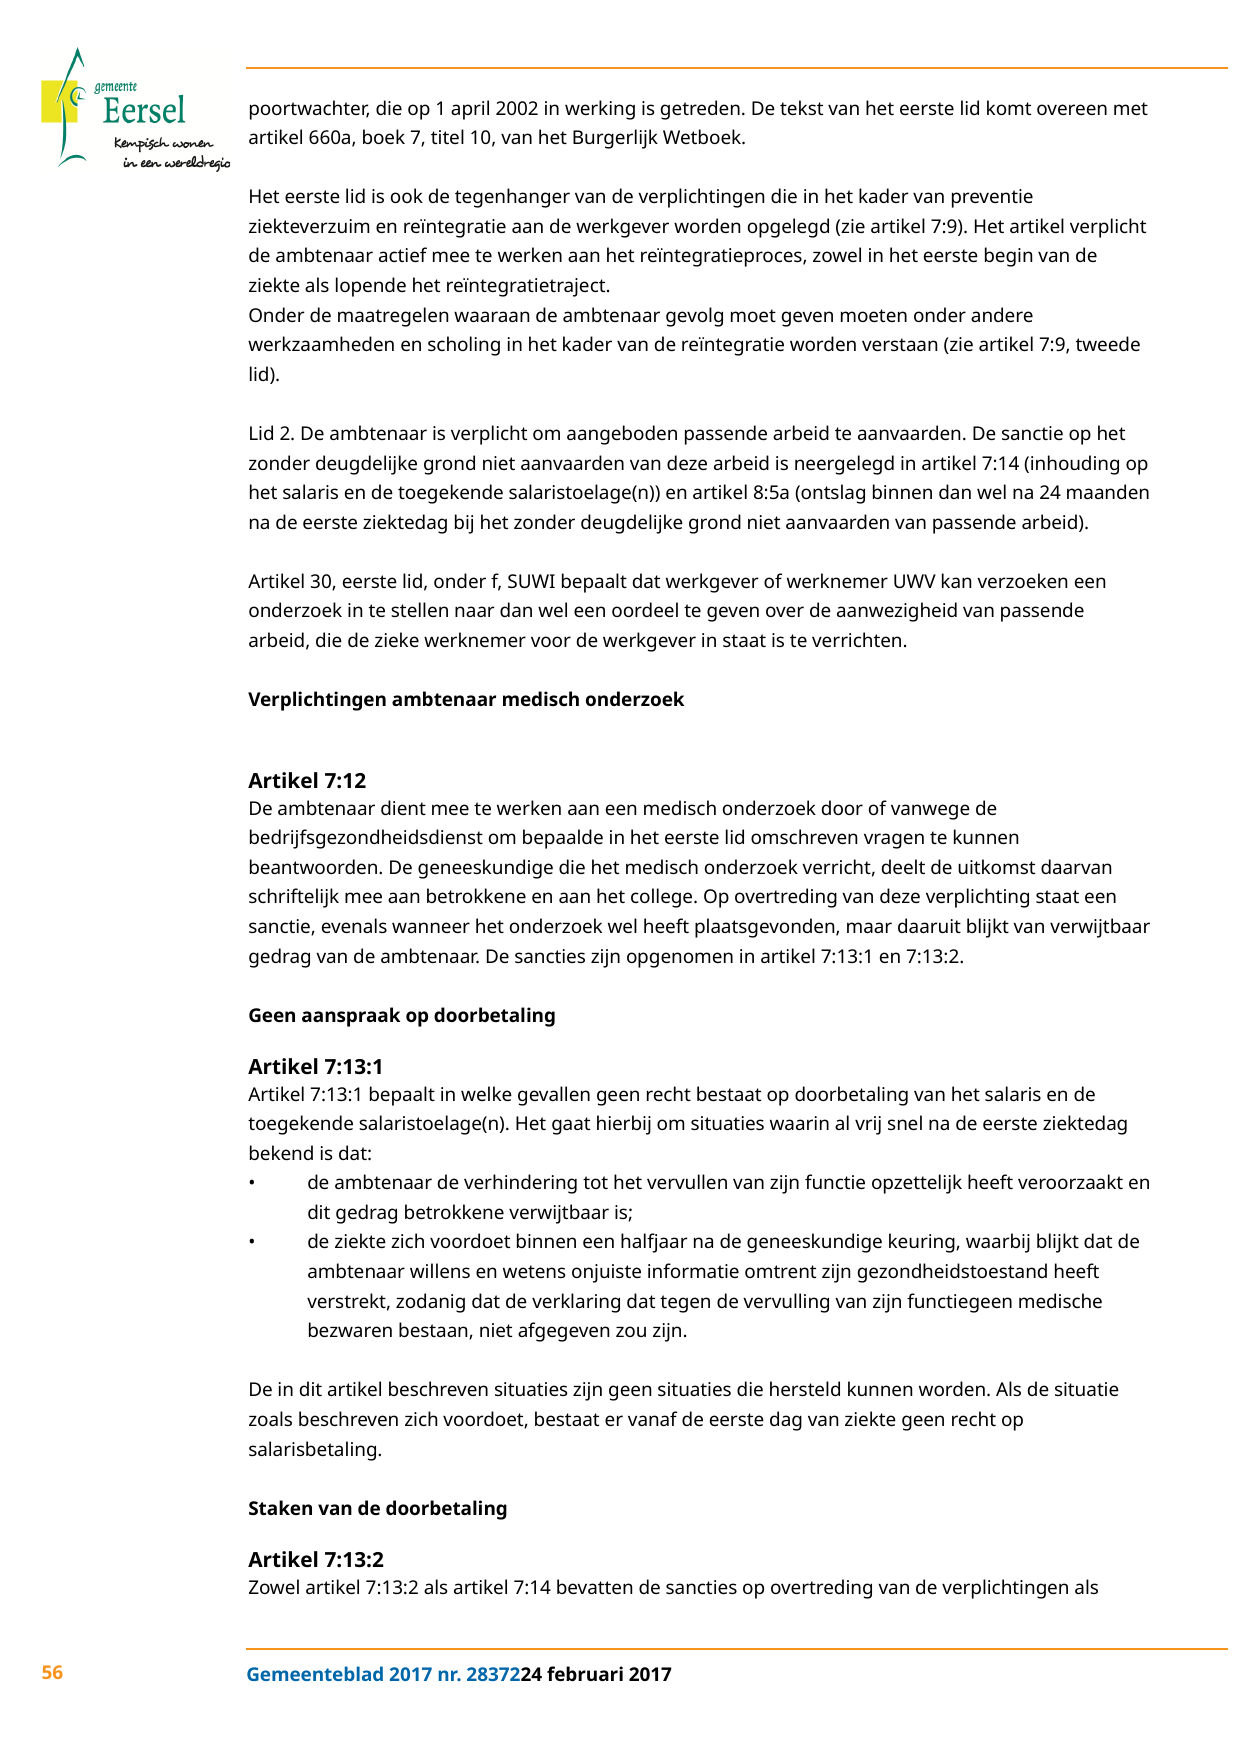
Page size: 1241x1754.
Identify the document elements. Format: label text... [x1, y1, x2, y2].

text Onder de maatregelen waaraan de ambtenaar gevolg moet geven moeten onder andere werkzaamheden en scholing in het kader van de reïntegratie worden verstaan (zie artikel 7:9, tweede lid). [248, 302, 1152, 387]
text Geen aanspraak op doorbetaling [248, 1002, 1152, 1028]
text Het eerste lid is ook de tegenhanger van de verplichtingen die in het kader van preventie ziekteverzuim en reïntegratie aan de werkgever worden opgelegd (zie artikel 7:9). Het artikel verplicht de ambtenaar actief mee te werken aan het reïntegratieproces, zowel in het eerste begin van de ziekte als lopende het reïntegratietraject. [248, 183, 1152, 298]
text Artikel 7:13:1 [248, 1052, 1152, 1081]
text De in dit artikel beschreven situaties zijn geen situaties die hersteld kunnen worden. Als de situatie zoals beschreven zich voordoet, bestaat er vanaf de eerste dag van ziekte geen recht op salarisbetaling. [248, 1377, 1152, 1462]
text Artikel 30, eerste lid, onder f, SUWI bepaalt dat werkgever of werknemer UWV kan verzoeken een onderzoek in te stellen naar dan wel een oordeel te geven over de aanwezigheid van passende arbeid, die de zieke werknemer voor de werkgever in staat is te verrichten. [248, 568, 1152, 653]
text Verplichtingen ambtenaar medisch onderzoek [248, 686, 1152, 712]
text Zowel artikel 7:13:2 als artikel 7:14 bevatten de sancties op overtreding van de verplichtingen als [248, 1574, 1152, 1599]
picture [41, 47, 231, 172]
list de ziekte zich voordoet binnen een halfjaar na de geneeskundige keuring, waarbij blijkt dat de ambtenaar willens en wetens onjuiste informatie omtrent zijn gezondheidstoestand heeft verstrekt, zodanig dat de verklaring dat tegen de vervulling van zijn functiegeen medische bezwaren bestaan, niet afgegeven zou zijn. [248, 1229, 1152, 1343]
text Lid 2. De ambtenaar is verplicht om aangeboden passende arbeid te aanvaarden. De sanctie op het zonder deugdelijke grond niet aanvaarden van deze arbeid is neergelegd in artikel 7:14 (inhouding op het salaris en de toegekende salaristoelage(n)) en artikel 8:5a (ontslag binnen dan wel na 24 maanden na de eerste ziektedag bij het zonder deugdelijke grond niet aanvaarden van passende arbeid). [248, 420, 1152, 535]
text Staken van de doorbetaling [248, 1495, 1152, 1521]
text Artikel 7:13:2 [248, 1545, 1152, 1574]
list de ambtenaar de verhindering tot het vervullen van zijn functie opzettelijk heeft veroorzaakt en dit gedrag betrokkene verwijtbaar is; [248, 1169, 1152, 1225]
text Artikel 7:13:1 bepaalt in welke gevallen geen recht bestaat op doorbetaling van het salaris en de toegekende salaristoelage(n). Het gaat hierbij om situaties waarin al vrij snel na de eerste ziektedag bekend is dat: [248, 1081, 1152, 1166]
text Artikel 7:12 [248, 766, 1152, 795]
text De ambtenaar dient mee te werken aan een medisch onderzoek door of vanwege de bedrijfsgezondheidsdienst om bepaalde in het eerste lid omschreven vragen te kunnen beantwoorden. De geneeskundige die het medisch onderzoek verricht, deelt de uitkomst daarvan schriftelijk mee aan betrokkene en aan het college. Op overtreding van deze verplichting staat een sanctie, evenals wanneer het onderzoek wel heeft plaatsgevonden, maar daaruit blijkt van verwijtbaar gedrag van de ambtenaar. De sancties zijn opgenomen in artikel 7:13:1 en 7:13:2. [248, 795, 1152, 968]
text poortwachter, die op 1 april 2002 in werking is getreden. De tekst van het eerste lid komt overeen met artikel 660a, boek 7, titel 10, van het Burgerlijk Wetboek. [248, 95, 1152, 150]
